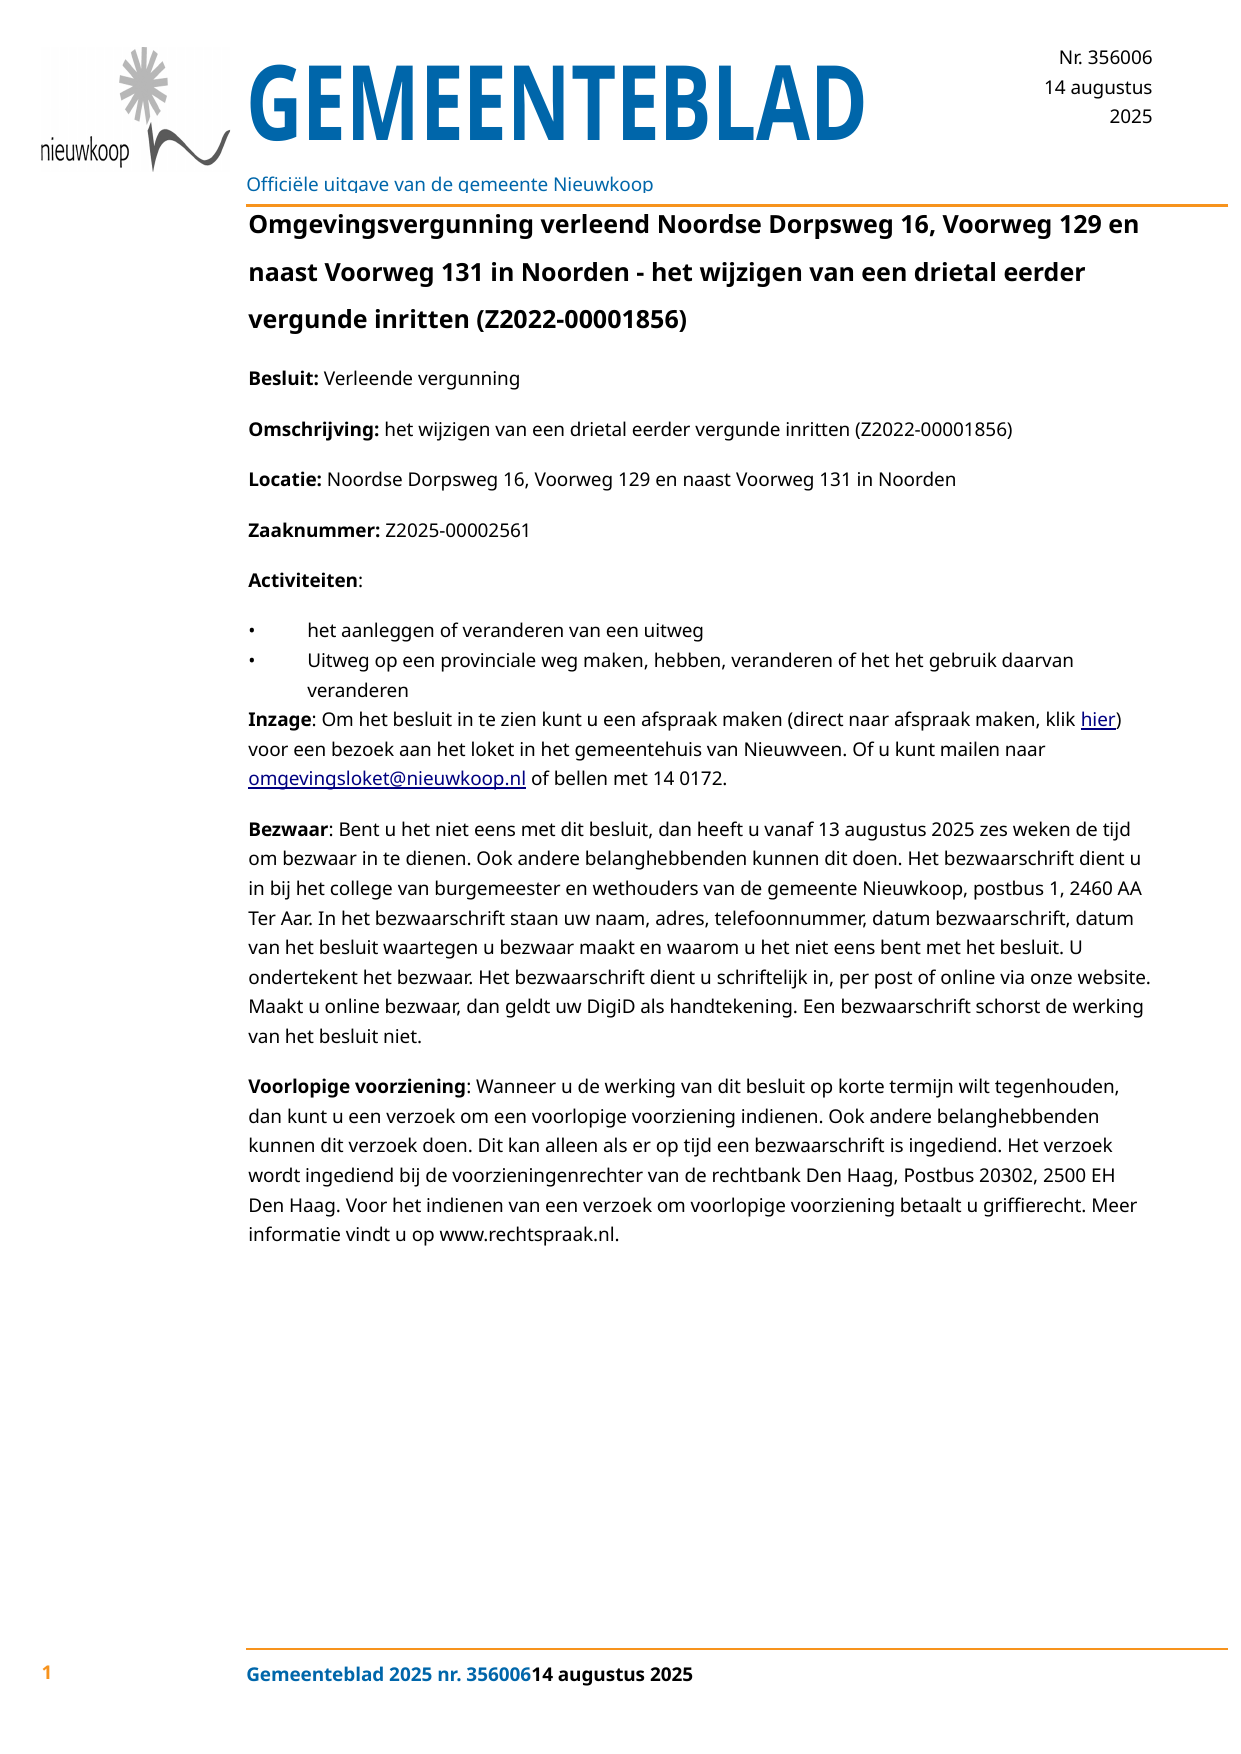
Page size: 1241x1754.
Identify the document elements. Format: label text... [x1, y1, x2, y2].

text Besluit: Verleende vergunning [248, 366, 1152, 391]
list Uitweg op een provinciale weg maken, hebben, veranderen of het het gebruik daarvan veranderen [248, 647, 1152, 702]
text Zaaknummer: Z2025-00002561 [248, 517, 1152, 542]
text Activiteiten: [248, 567, 1152, 593]
text Omschrijving: het wijzigen van een drietal eerder vergunde inritten (Z2022-00001856) [248, 416, 1152, 442]
text Omgevingsvergunning verleend Noordse Dorpsweg 16, Voorweg 129 en naast Voorweg 131 in Noorden - het wijzigen van een drietal eerder vergunde inritten (Z2022-00001856) [248, 207, 1152, 336]
text Voorlopige voorziening: Wanneer u de werking van dit besluit op korte termijn wilt tegenhouden, dan kunt u een verzoek om een voorlopige voorziening indienen. Ook andere belanghebbenden kunnen dit verzoek doen. Dit kan alleen als er op tijd een bezwaarschrift is ingediend. Het verzoek wordt ingediend bij de voorzieningenrechter van de rechtbank Den Haag, Postbus 20302, 2500 EH Den Haag. Voor het indienen van een verzoek om voorlopige voorziening betaalt u griffierecht. Meer informatie vindt u op www.rechtspraak.nl. [248, 1073, 1152, 1247]
list het aanleggen of veranderen van een uitweg [248, 618, 1152, 643]
text Locatie: Noordse Dorpsweg 16, Voorweg 129 en naast Voorweg 131 in Noorden [248, 466, 1152, 492]
text Inzage: Om het besluit in te zien kunt u een afspraak maken (direct naar afspraak maken, klik hier) voor een bezoek aan het loket in het gemeentehuis van Nieuwveen. Of u kunt mailen naar omgevingsloket@nieuwkoop.nl of bellen met 14 0172. [248, 706, 1152, 791]
picture [41, 47, 231, 172]
text Bezwaar: Bent u het niet eens met dit besluit, dan heeft u vanaf 13 augustus 2025 zes weken de tijd om bezwaar in te dienen. Ook andere belanghebbenden kunnen dit doen. Het bezwaarschrift dient u in bij het college van burgemeester en wethouders van de gemeente Nieuwkoop, postbus 1, 2460 AA Ter Aar. In het bezwaarschrift staan uw naam, adres, telefoonnummer, datum bezwaarschrift, datum van het besluit waartegen u bezwaar maakt en waarom u het niet eens bent met het besluit. U ondertekent het bezwaar. Het bezwaarschrift dient u schriftelijk in, per post of online via onze website. Maakt u online bezwaar, dan geldt uw DigiD als handtekening. Een bezwaarschrift schorst de werking van het besluit niet. [248, 816, 1152, 1049]
